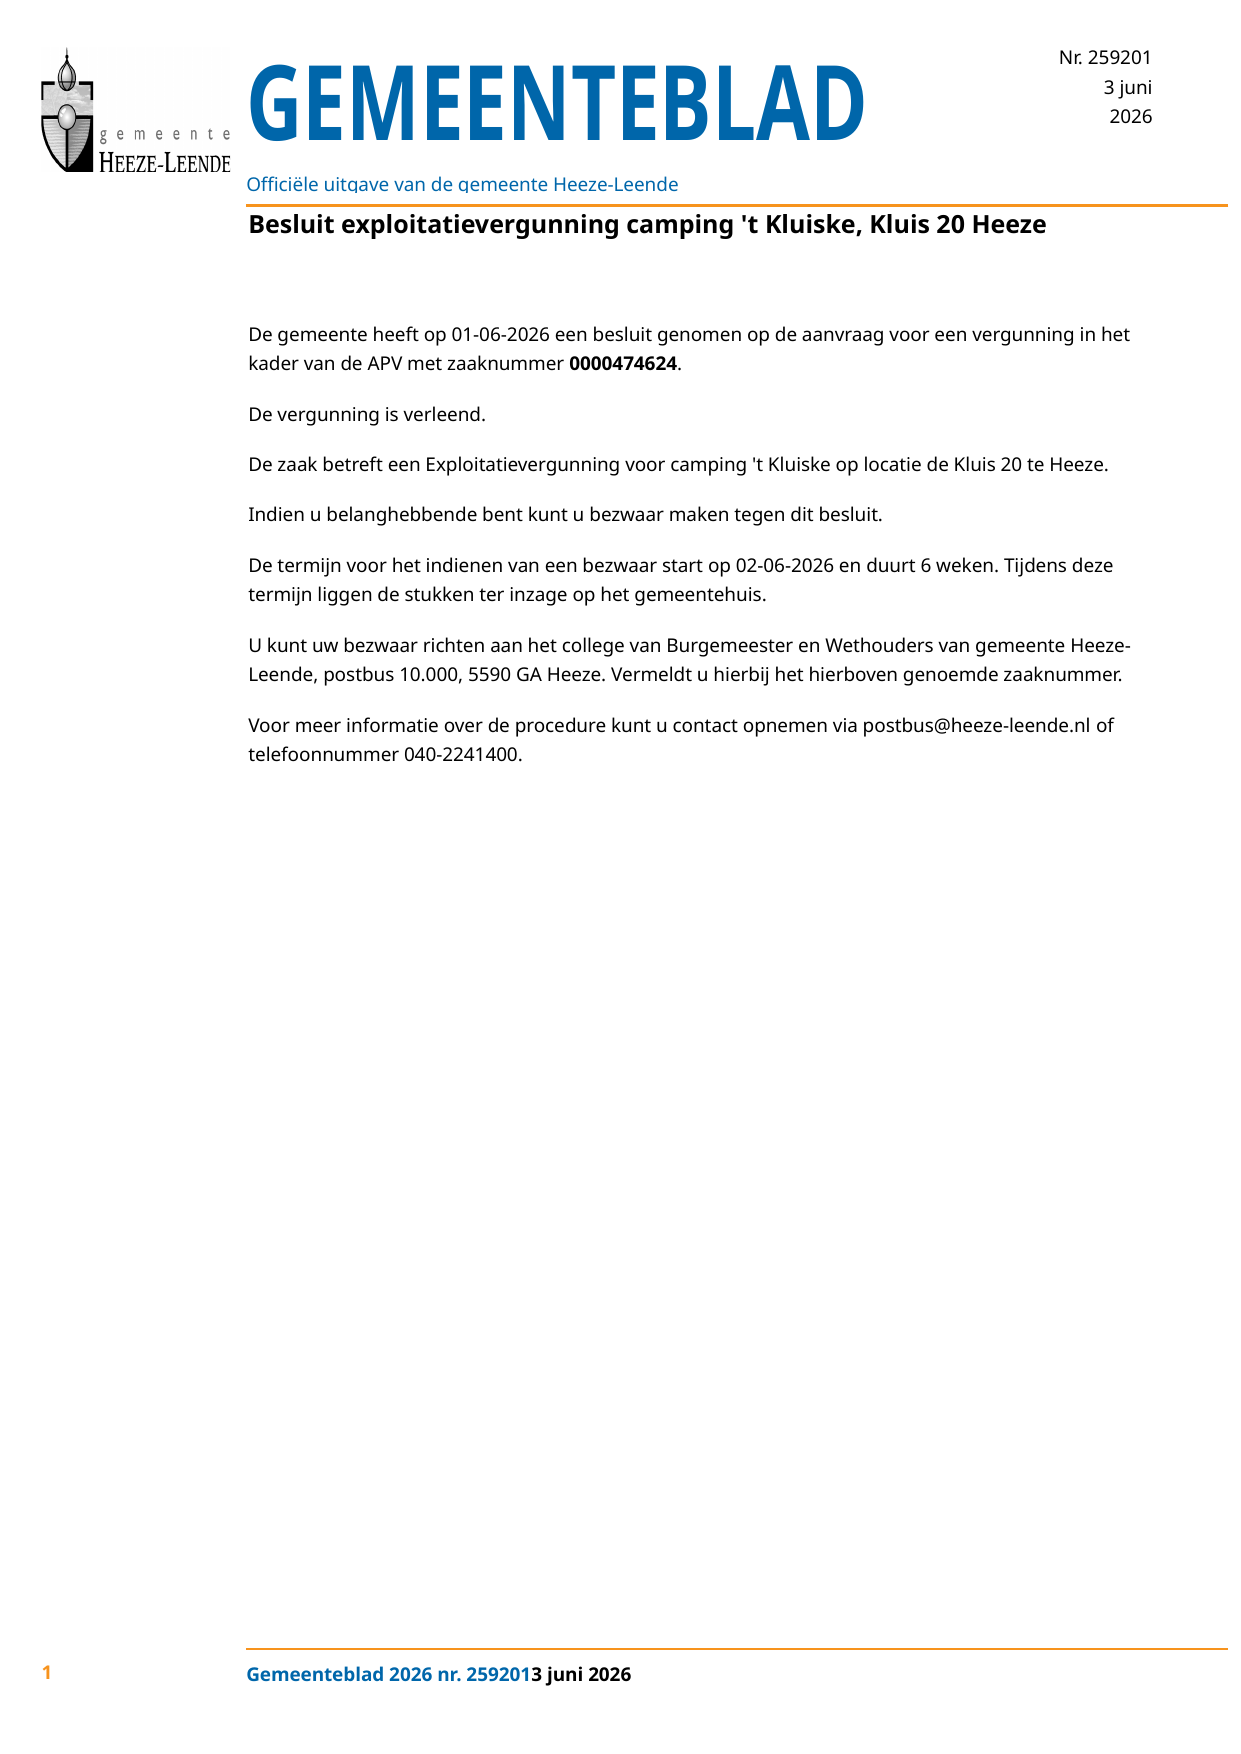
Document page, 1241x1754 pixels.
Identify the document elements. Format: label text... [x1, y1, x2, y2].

text Indien u belanghebbende bent kunt u bezwaar maken tegen dit besluit. [248, 502, 1152, 527]
text U kunt uw bezwaar richten aan het college van Burgemeester en Wethouders van gemeente Heeze-Leende, postbus 10.000, 5590 GA Heeze. Vermeldt u hierbij het hierboven genoemde zaaknummer. [248, 632, 1152, 687]
text Besluit exploitatievergunning camping 't Kluiske, Kluis 20 Heeze [248, 207, 1152, 241]
text De gemeente heeft op 01-06-2026 een besluit genomen op de aanvraag voor een vergunning in het kader van de APV met zaaknummer 0000474624. [248, 321, 1152, 376]
text De vergunning is verleend. [248, 401, 1152, 426]
text De zaak betreft een Exploitatievergunning voor camping 't Kluiske op locatie de Kluis 20 te Heeze. [248, 451, 1152, 477]
text Voor meer informatie over de procedure kunt u contact opnemen via postbus@heeze-leende.nl of telefoonnummer 040-2241400. [248, 712, 1152, 767]
text De termijn voor het indienen van een bezwaar start op 02-06-2026 en duurt 6 weken. Tijdens deze termijn liggen de stukken ter inzage op het gemeentehuis. [248, 552, 1152, 607]
picture [41, 47, 231, 172]
